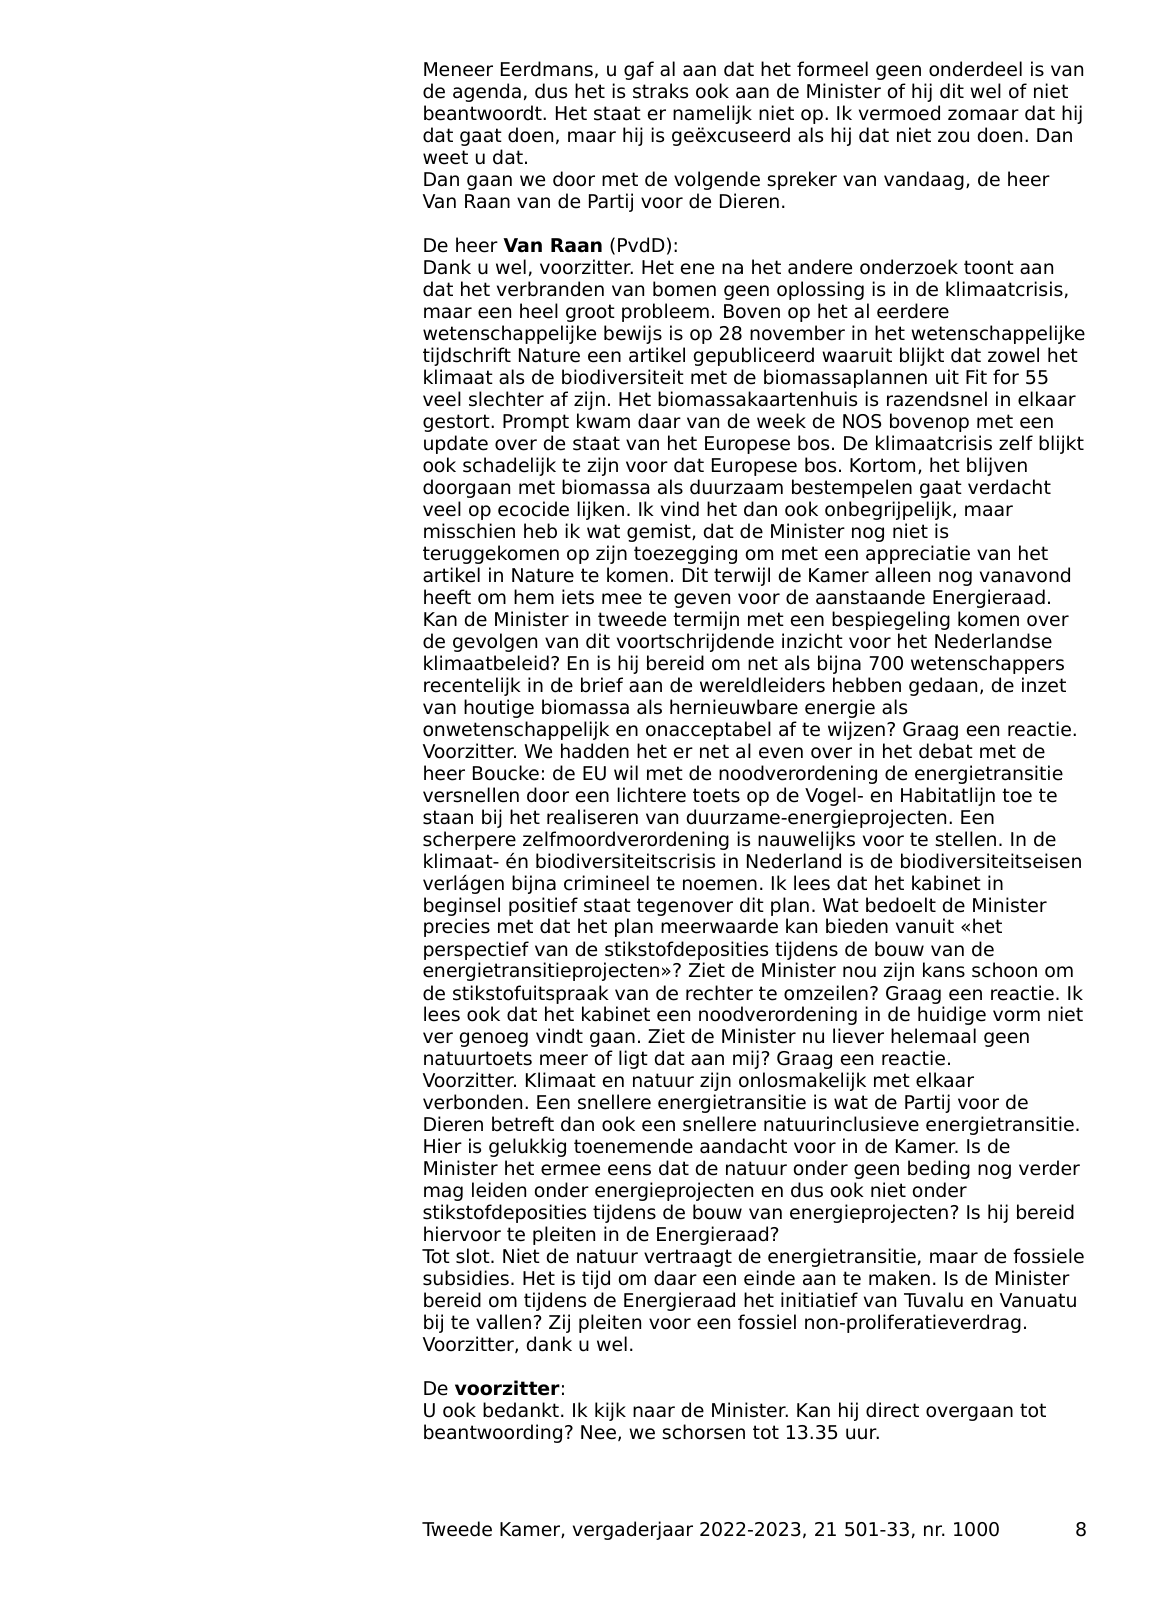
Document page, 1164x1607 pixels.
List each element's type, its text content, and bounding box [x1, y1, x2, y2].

text Dan gaan we door met de volgende spreker van vandaag, de heer Van Raan van de Partij voor de Dieren. [422, 169, 1087, 213]
text U ook bedankt. Ik kijk naar de Minister. Kan hij direct overgaan tot beantwoording? Nee, we schorsen tot 13.35 uur. [422, 1400, 1087, 1444]
text De voorzitter: [422, 1378, 1087, 1400]
text Tot slot. Niet de natuur vertraagt de energietransitie, maar de fossiele subsidies. Het is tijd om daar een einde aan te maken. Is de Minister bereid om tijdens de Energieraad het initiatief van Tuvalu en Vanuatu bij te vallen? Zij pleiten voor een fossiel non-proliferatieverdrag. [422, 1246, 1087, 1334]
text Voorzitter. Klimaat en natuur zijn onlosmakelijk met elkaar verbonden. Een snellere energietransitie is wat de Partij voor de Dieren betreft dan ook een snellere natuurinclusieve energietransitie. Hier is gelukkig toenemende aandacht voor in de Kamer. Is de Minister het ermee eens dat de natuur onder geen beding nog verder mag leiden onder energieprojecten en dus ook niet onder stikstofdeposities tijdens de bouw van energieprojecten? Is hij bereid hiervoor te pleiten in de Energieraad? [422, 1070, 1087, 1246]
text Voorzitter. We hadden het er net al even over in het debat met de heer Boucke: de EU wil met de noodverordening de energietransitie versnellen door een lichtere toets op de Vogel- en Habitatlijn toe te staan bij het realiseren van duurzame-energieprojecten. Een scherpere zelfmoordverordening is nauwelijks voor te stellen. In de klimaat- én biodiversiteitscrisis in Nederland is de biodiversiteitseisen verlágen bijna crimineel te noemen. Ik lees dat het kabinet in beginsel positief staat tegenover dit plan. Wat bedoelt de Minister precies met dat het plan meerwaarde kan bieden vanuit «het perspectief van de stikstofdeposities tijdens de bouw van de energietransitieprojecten»? Ziet de Minister nou zijn kans schoon om de stikstofuitspraak van de rechter te omzeilen? Graag een reactie. Ik lees ook dat het kabinet een noodverordening in de huidige vorm niet ver genoeg vindt gaan. Ziet de Minister nu liever helemaal geen natuurtoets meer of ligt dat aan mij? Graag een reactie. [422, 741, 1087, 1070]
text De heer Van Raan (PvdD): [422, 235, 1087, 257]
text Voorzitter, dank u wel. [422, 1334, 1087, 1356]
text Dank u wel, voorzitter. Het ene na het andere onderzoek toont aan dat het verbranden van bomen geen oplossing is in de klimaatcrisis, maar een heel groot probleem. Boven op het al eerdere wetenschappelijke bewijs is op 28 november in het wetenschappelijke tijdschrift Nature een artikel gepubliceerd waaruit blijkt dat zowel het klimaat als de biodiversiteit met de biomassaplannen uit Fit for 55 veel slechter af zijn. Het biomassakaartenhuis is razendsnel in elkaar gestort. Prompt kwam daar van de week de NOS bovenop met een update over de staat van het Europese bos. De klimaatcrisis zelf blijkt ook schadelijk te zijn voor dat Europese bos. Kortom, het blijven doorgaan met biomassa als duurzaam bestempelen gaat verdacht veel op ecocide lijken. Ik vind het dan ook onbegrijpelijk, maar misschien heb ik wat gemist, dat de Minister nog niet is teruggekomen op zijn toezegging om met een appreciatie van het artikel in Nature te komen. Dit terwijl de Kamer alleen nog vanavond heeft om hem iets mee te geven voor de aanstaande Energieraad. Kan de Minister in tweede termijn met een bespiegeling komen over de gevolgen van dit voortschrijdende inzicht voor het Nederlandse klimaatbeleid? En is hij bereid om net als bijna 700 wetenschappers recentelijk in de brief aan de wereldleiders hebben gedaan, de inzet van houtige biomassa als hernieuwbare energie als onwetenschappelijk en onacceptabel af te wijzen? Graag een reactie. [422, 257, 1087, 741]
text Meneer Eerdmans, u gaf al aan dat het formeel geen onderdeel is van de agenda, dus het is straks ook aan de Minister of hij dit wel of niet beantwoordt. Het staat er namelijk niet op. Ik vermoed zomaar dat hij dat gaat doen, maar hij is geëxcuseerd als hij dat niet zou doen. Dan weet u dat. [422, 59, 1087, 169]
